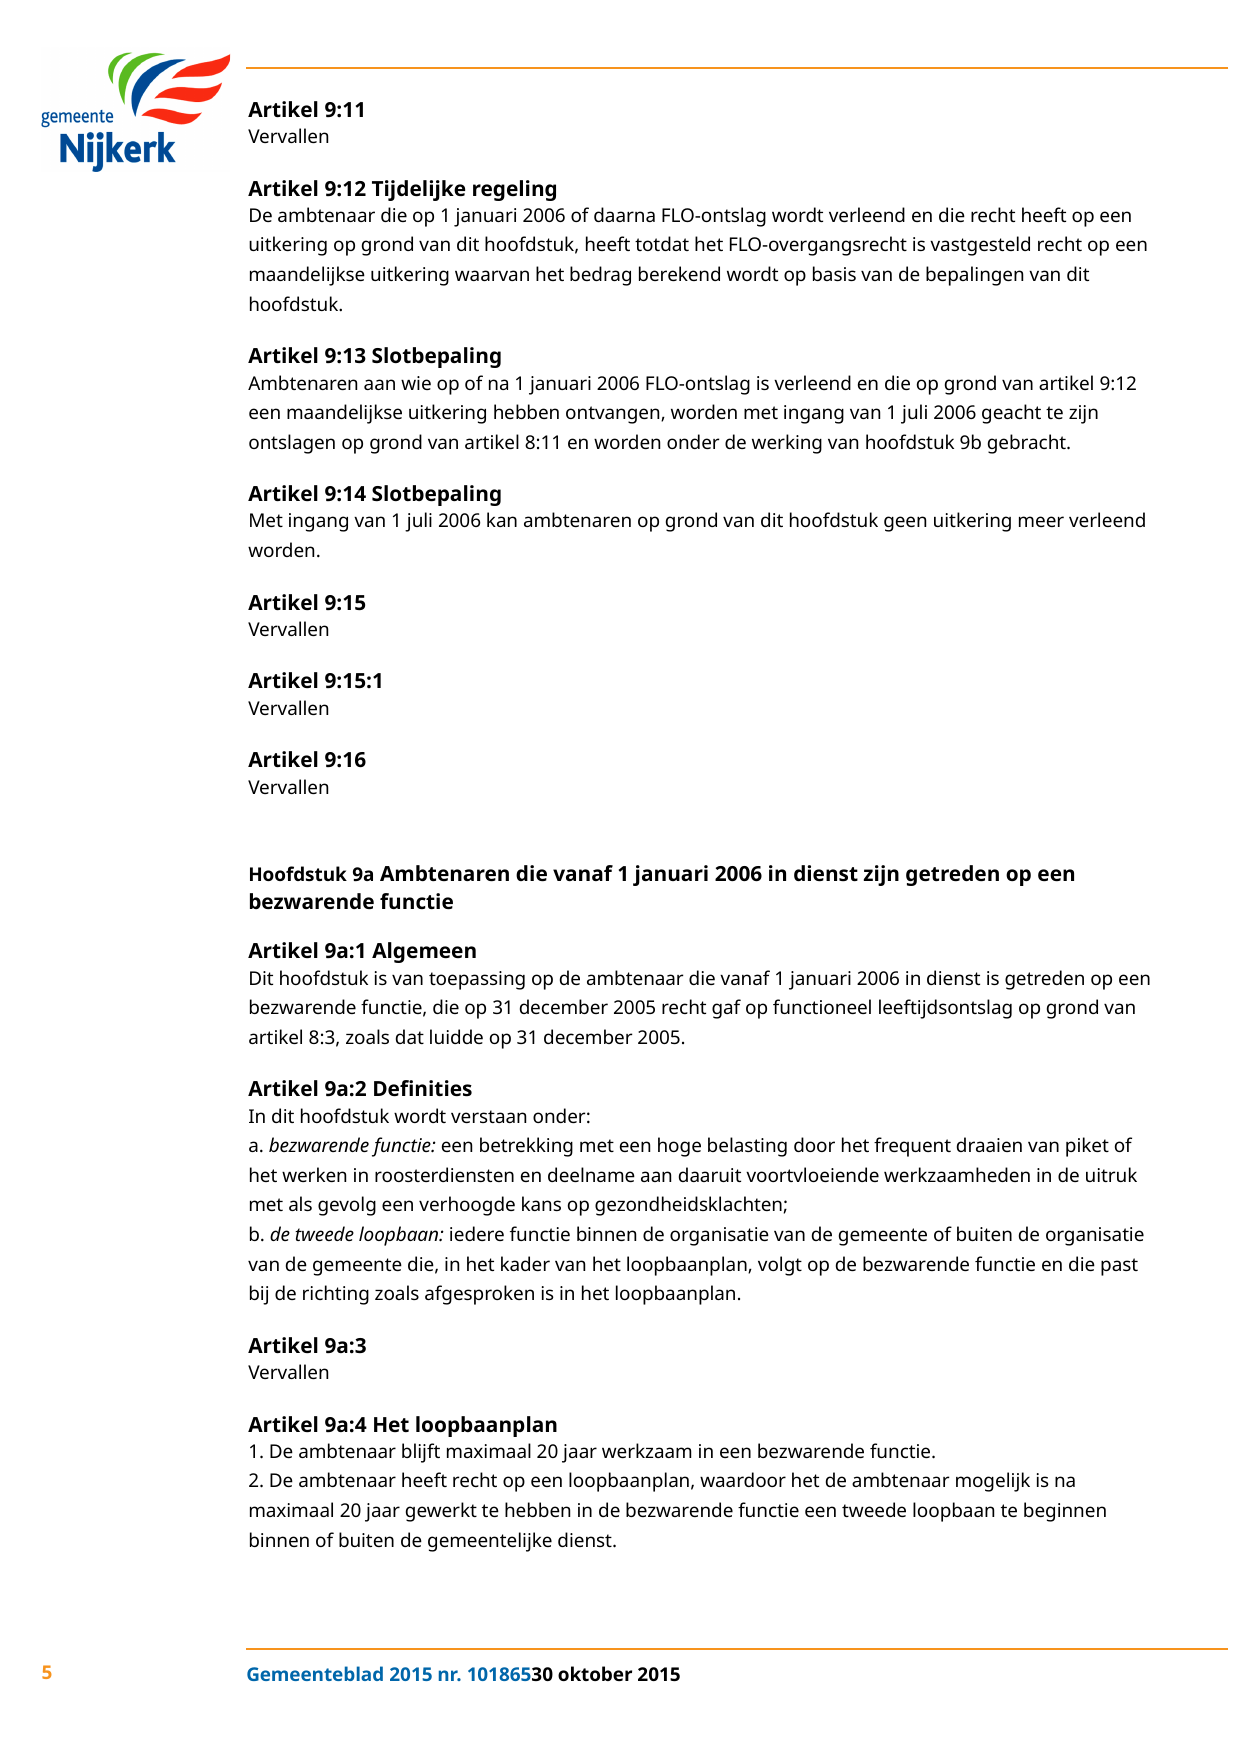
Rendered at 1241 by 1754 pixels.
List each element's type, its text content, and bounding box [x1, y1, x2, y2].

text Artikel 9:12 Tijdelijke regeling [248, 174, 1152, 202]
text 1. De ambtenaar blijft maximaal 20 jaar werkzaam in een bezwarende functie. [248, 1438, 1152, 1464]
text Vervallen [248, 1359, 1152, 1385]
text Artikel 9a:2 Definities [248, 1074, 1152, 1103]
picture [41, 47, 231, 172]
text Hoofdstuk 9a Ambtenaren die vanaf 1 januari 2006 in dienst zijn getreden op een bezwarende functie [248, 859, 1152, 916]
text Met ingang van 1 juli 2006 kan ambtenaren op grond van dit hoofdstuk geen uitkering meer verleend worden. [248, 508, 1152, 563]
text Artikel 9a:3 [248, 1331, 1152, 1359]
text Artikel 9:15:1 [248, 667, 1152, 695]
text In dit hoofdstuk wordt verstaan onder: [248, 1103, 1152, 1129]
text Artikel 9:14 Slotbepaling [248, 479, 1152, 508]
text Vervallen [248, 695, 1152, 721]
text Ambtenaren aan wie op of na 1 januari 2006 FLO-ontslag is verleend en die op grond van artikel 9:12 een maandelijkse uitkering hebben ontvangen, worden met ingang van 1 juli 2006 geacht te zijn ontslagen op grond van artikel 8:11 en worden onder de werking van hoofdstuk 9b gebracht. [248, 370, 1152, 454]
text Vervallen [248, 616, 1152, 642]
text De ambtenaar die op 1 januari 2006 of daarna FLO-ontslag wordt verleend en die recht heeft op een uitkering op grond van dit hoofdstuk, heeft totdat het FLO-overgangsrecht is vastgesteld recht op een maandelijkse uitkering waarvan het bedrag berekend wordt op basis van de bepalingen van dit hoofdstuk. [248, 202, 1152, 317]
text Vervallen [248, 123, 1152, 149]
text b. de tweede loopbaan: iedere functie binnen de organisatie van de gemeente of buiten de organisatie van de gemeente die, in het kader van het loopbaanplan, volgt op de bezwarende functie en die past bij de richting zoals afgesproken is in het loopbaanplan. [248, 1221, 1152, 1306]
text a. bezwarende functie: een betrekking met een hoge belasting door het frequent draaien van piket of het werken in roosterdiensten en deelname aan daaruit voortvloeiende werkzaamheden in de uitruk met als gevolg een verhoogde kans op gezondheidsklachten; [248, 1132, 1152, 1217]
text Artikel 9a:1 Algemeen [248, 936, 1152, 965]
text Artikel 9:15 [248, 588, 1152, 616]
text Artikel 9a:4 Het loopbaanplan [248, 1410, 1152, 1438]
text Artikel 9:11 [248, 95, 1152, 123]
text Artikel 9:13 Slotbepaling [248, 341, 1152, 370]
text Dit hoofdstuk is van toepassing op de ambtenaar die vanaf 1 januari 2006 in dienst is getreden op een bezwarende functie, die op 31 december 2005 recht gaf op functioneel leeftijdsontslag op grond van artikel 8:3, zoals dat luidde op 31 december 2005. [248, 965, 1152, 1050]
text Artikel 9:16 [248, 745, 1152, 774]
text Vervallen [248, 774, 1152, 799]
text 2. De ambtenaar heeft recht op een loopbaanplan, waardoor het de ambtenaar mogelijk is na maximaal 20 jaar gewerkt te hebben in de bezwarende functie een tweede loopbaan te beginnen binnen of buiten de gemeentelijke dienst. [248, 1468, 1152, 1553]
